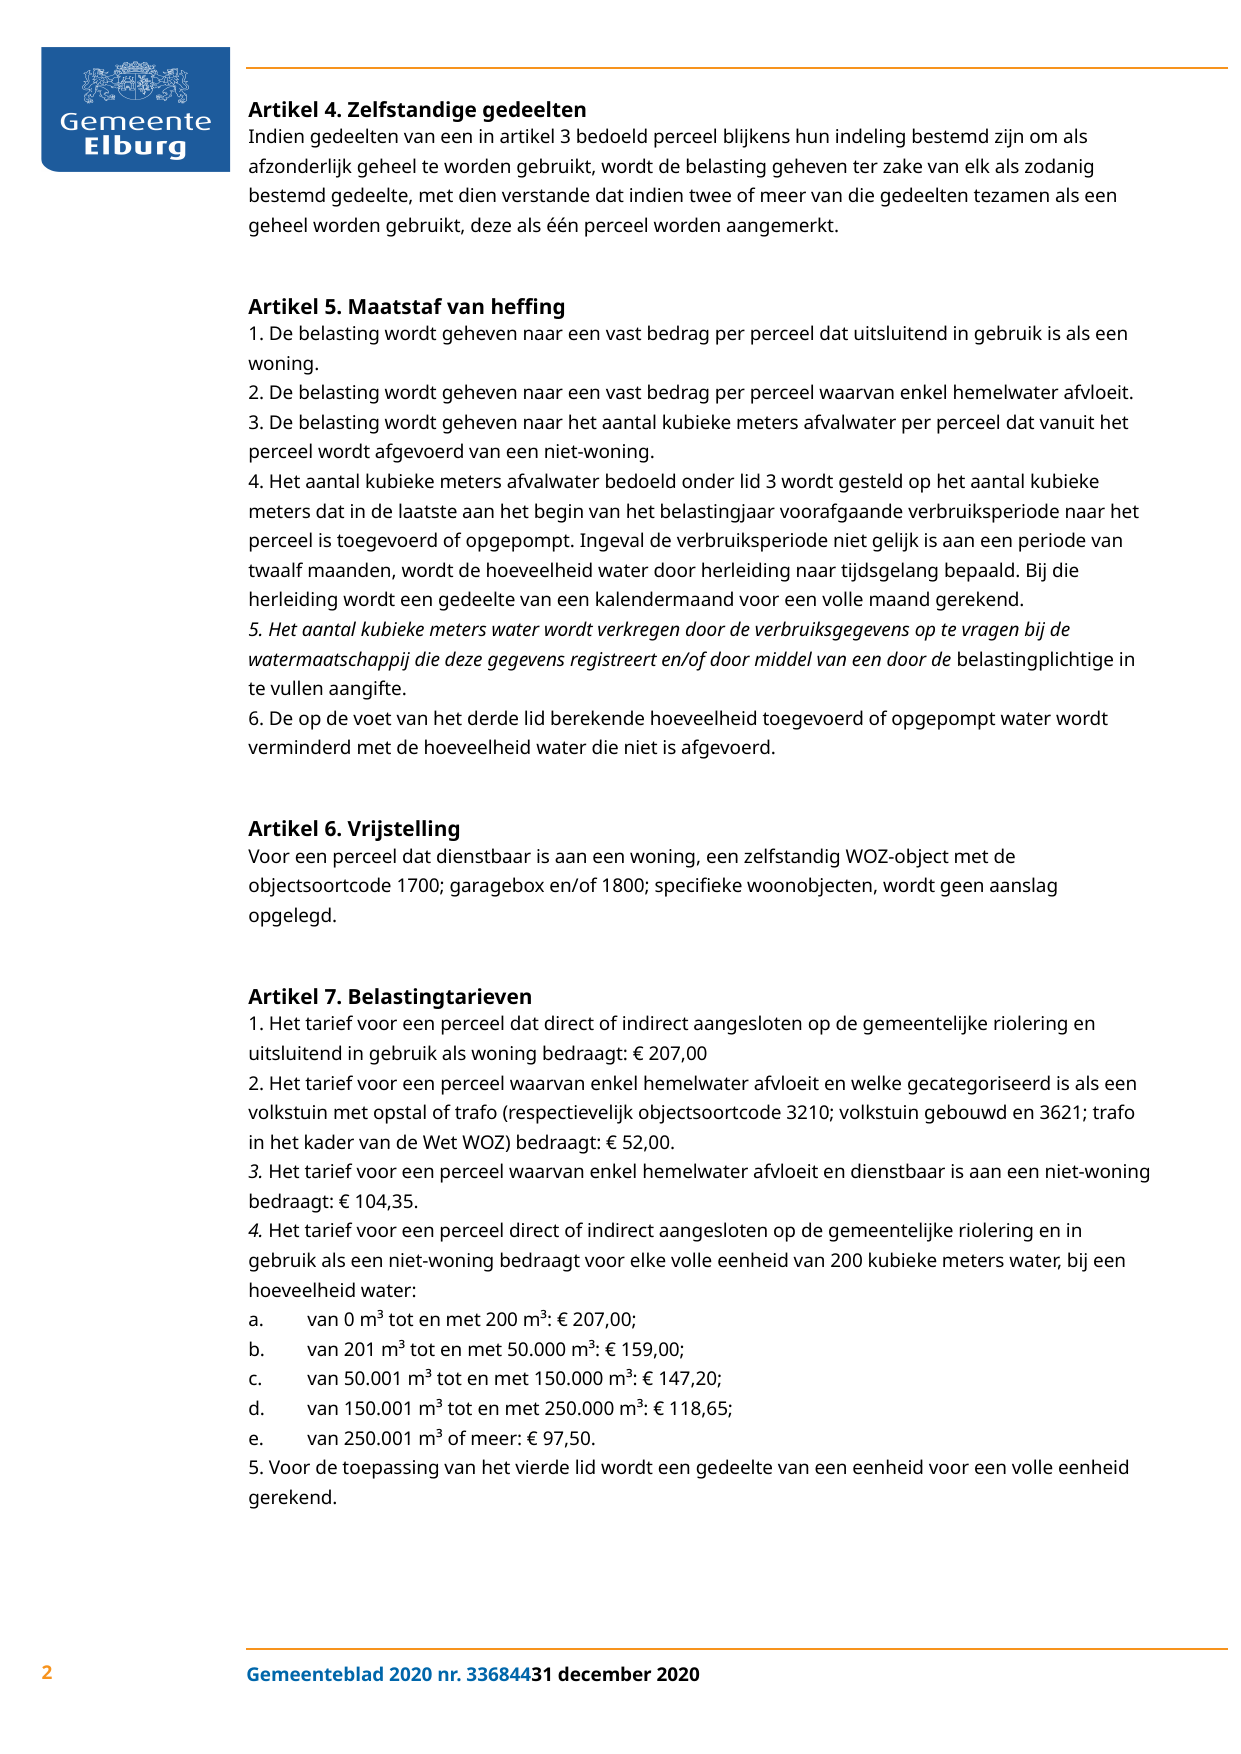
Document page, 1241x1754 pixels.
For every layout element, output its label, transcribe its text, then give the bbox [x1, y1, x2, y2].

text Artikel 5. Maatstaf van heffing [248, 292, 1152, 320]
text Voor een perceel dat dienstbaar is aan een woning, een zelfstandig WOZ-object met de objectsoortcode 1700; garagebox en/of 1800; specifieke woonobjecten, wordt geen aanslag opgelegd. [248, 843, 1152, 928]
text Artikel 4. Zelfstandige gedeelten [248, 95, 1152, 123]
text 2. De belasting wordt geheven naar een vast bedrag per perceel waarvan enkel hemelwater afvloeit. [248, 379, 1152, 405]
text 1. De belasting wordt geheven naar een vast bedrag per perceel dat uitsluitend in gebruik is als een woning. [248, 320, 1152, 376]
list van 50.001 m³ tot en met 150.000 m³: € 147,20; [248, 1366, 1152, 1391]
text 2. Het tarief voor een perceel waarvan enkel hemelwater afvloeit en welke gecategoriseerd is als een volkstuin met opstal of trafo (respectievelijk objectsoortcode 3210; volkstuin gebouwd en 3621; trafo in het kader van de Wet WOZ) bedraagt: € 52,00. [248, 1070, 1152, 1155]
text Indien gedeelten van een in artikel 3 bedoeld perceel blijkens hun indeling bestemd zijn om als afzonderlijk geheel te worden gebruikt, wordt de belasting geheven ter zake van elk als zodanig bestemd gedeelte, met dien verstande dat indien twee of meer van die gedeelten tezamen als een geheel worden gebruikt, deze als één perceel worden aangemerkt. [248, 123, 1152, 238]
text 6. De op de voet van het derde lid berekende hoeveelheid toegevoerd of opgepompt water wordt verminderd met de hoeveelheid water die niet is afgevoerd. [248, 705, 1152, 760]
list van 201 m³ tot en met 50.000 m³: € 159,00; [248, 1336, 1152, 1362]
text Artikel 6. Vrijstelling [248, 814, 1152, 843]
text 4. Het aantal kubieke meters afvalwater bedoeld onder lid 3 wordt gesteld op het aantal kubieke meters dat in de laatste aan het begin van het belastingjaar voorafgaande verbruiksperiode naar het perceel is toegevoerd of opgepompt. Ingeval de verbruiksperiode niet gelijk is aan een periode van twaalf maanden, wordt de hoeveelheid water door herleiding naar tijdsgelang bepaald. Bij die herleiding wordt een gedeelte van een kalendermaand voor een volle maand gerekend. [248, 468, 1152, 612]
list van 250.001 m³ of meer: € 97,50. [248, 1425, 1152, 1451]
text 1. Het tarief voor een perceel dat direct of indirect aangesloten op de gemeentelijke riolering en uitsluitend in gebruik als woning bedraagt: € 207,00 [248, 1011, 1152, 1066]
text 3. Het tarief voor een perceel waarvan enkel hemelwater afvloeit en dienstbaar is aan een niet-woning bedraagt: € 104,35. [248, 1158, 1152, 1214]
text 5. Het aantal kubieke meters water wordt verkregen door de verbruiksgegevens op te vragen bij de watermaatschappij die deze gegevens registreert en/of door middel van een door de belastingplichtige in te vullen aangifte. [248, 616, 1152, 701]
list van 150.001 m³ tot en met 250.000 m³: € 118,65; [248, 1395, 1152, 1421]
text 5. Voor de toepassing van het vierde lid wordt een gedeelte van een eenheid voor een volle eenheid gerekend. [248, 1454, 1152, 1510]
list van 0 m³ tot en met 200 m³: € 207,00; [248, 1306, 1152, 1332]
text Artikel 7. Belastingtarieven [248, 982, 1152, 1011]
text 3. De belasting wordt geheven naar het aantal kubieke meters afvalwater per perceel dat vanuit het perceel wordt afgevoerd van een niet-woning. [248, 409, 1152, 464]
text 4. Het tarief voor een perceel direct of indirect aangesloten op de gemeentelijke riolering en in gebruik als een niet-woning bedraagt voor elke volle eenheid van 200 kubieke meters water, bij een hoeveelheid water: [248, 1218, 1152, 1303]
picture [41, 47, 231, 172]
